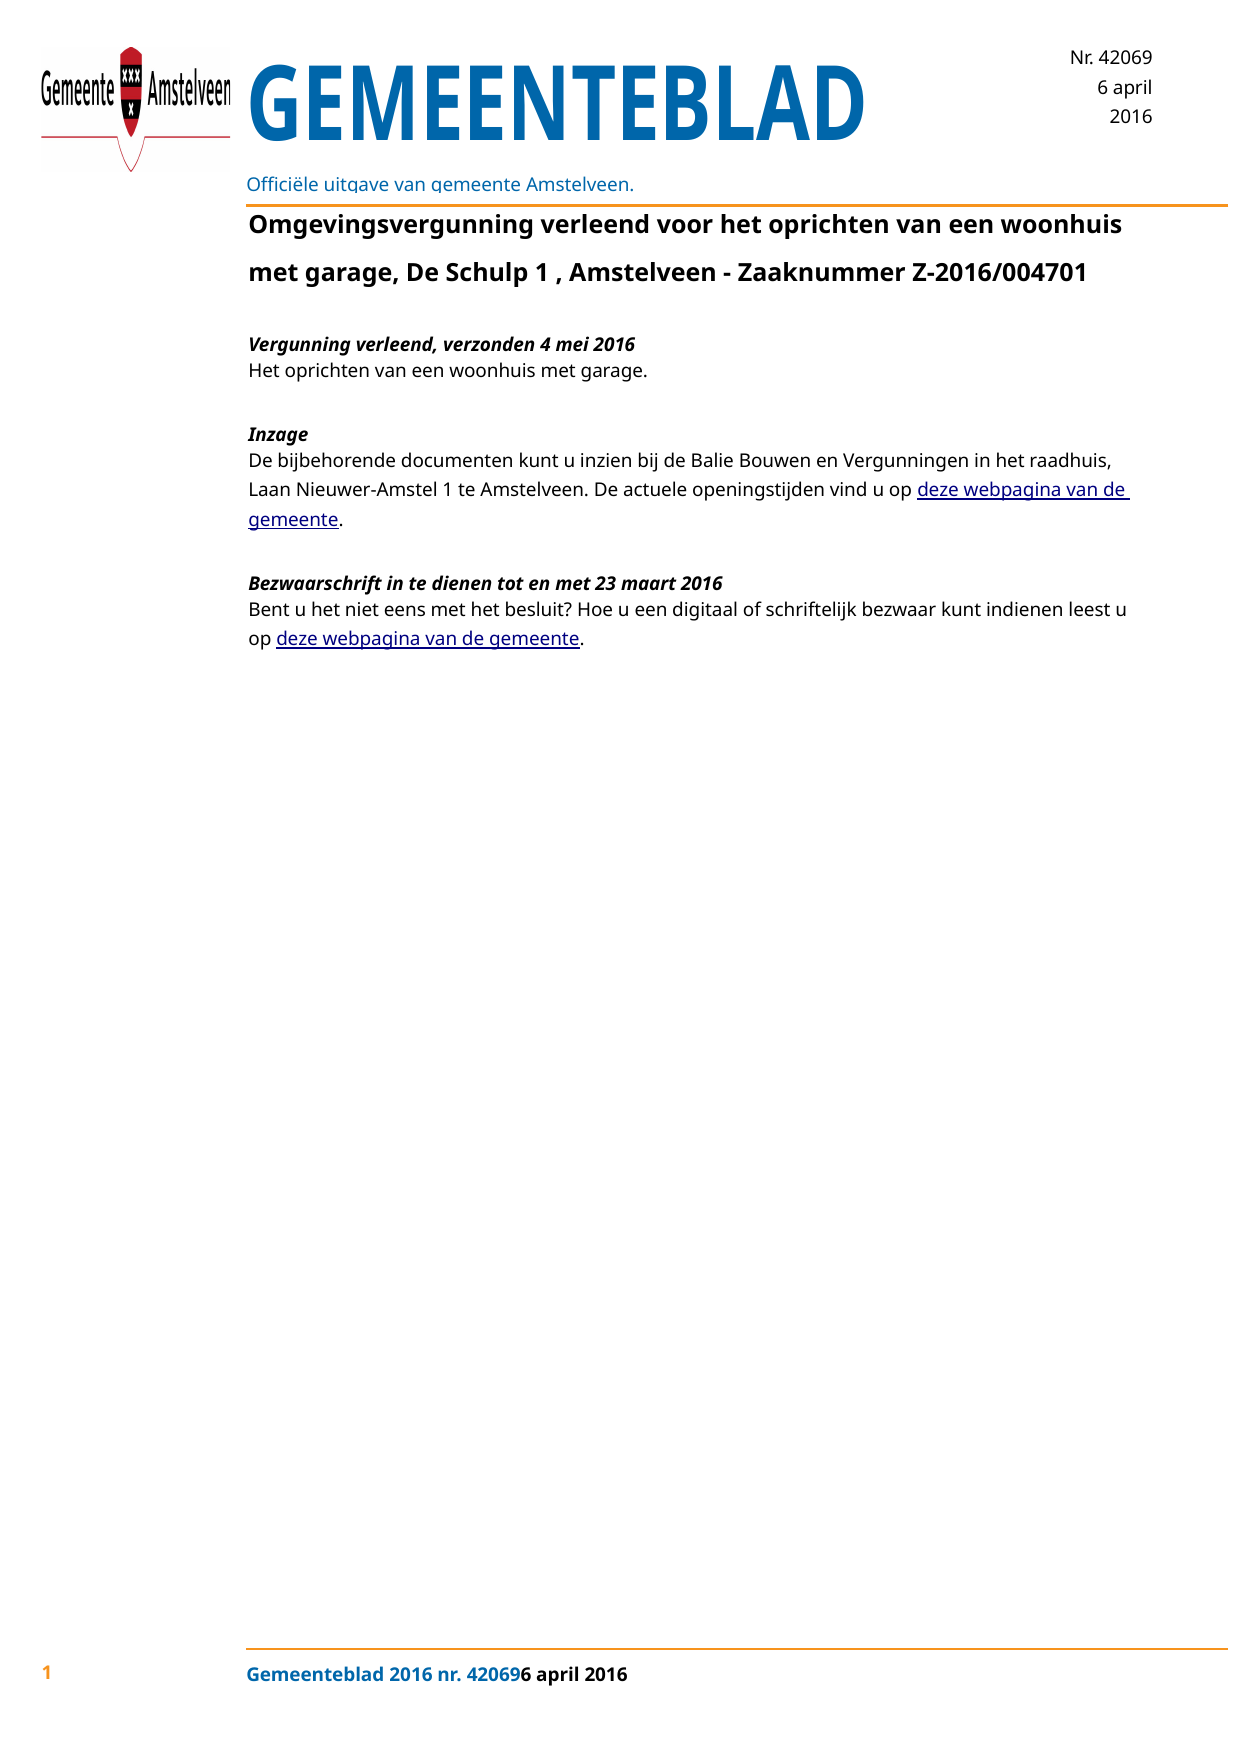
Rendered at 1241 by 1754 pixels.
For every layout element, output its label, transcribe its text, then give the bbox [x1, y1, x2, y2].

text Inzage [248, 421, 1152, 447]
text Bezwaarschrift in te dienen tot en met 23 maart 2016 [248, 570, 1152, 596]
picture [41, 47, 231, 172]
text Het oprichten van een woonhuis met garage. [248, 357, 1152, 383]
text Omgevingsvergunning verleend voor het oprichten van een woonhuis met garage, De Schulp 1 , Amstelveen - Zaaknummer Z-2016/004701 [248, 207, 1152, 288]
text De bijbehorende documenten kunt u inzien bij de Balie Bouwen en Vergunningen in het raadhuis, Laan Nieuwer-Amstel 1 te Amstelveen. De actuele openingstijden vind u op deze webpagina van de gemeente. [248, 447, 1152, 532]
text Bent u het niet eens met het besluit? Hoe u een digitaal of schriftelijk bezwaar kunt indienen leest u op deze webpagina van de gemeente. [248, 596, 1152, 651]
text Vergunning verleend, verzonden 4 mei 2016 [248, 331, 1152, 357]
